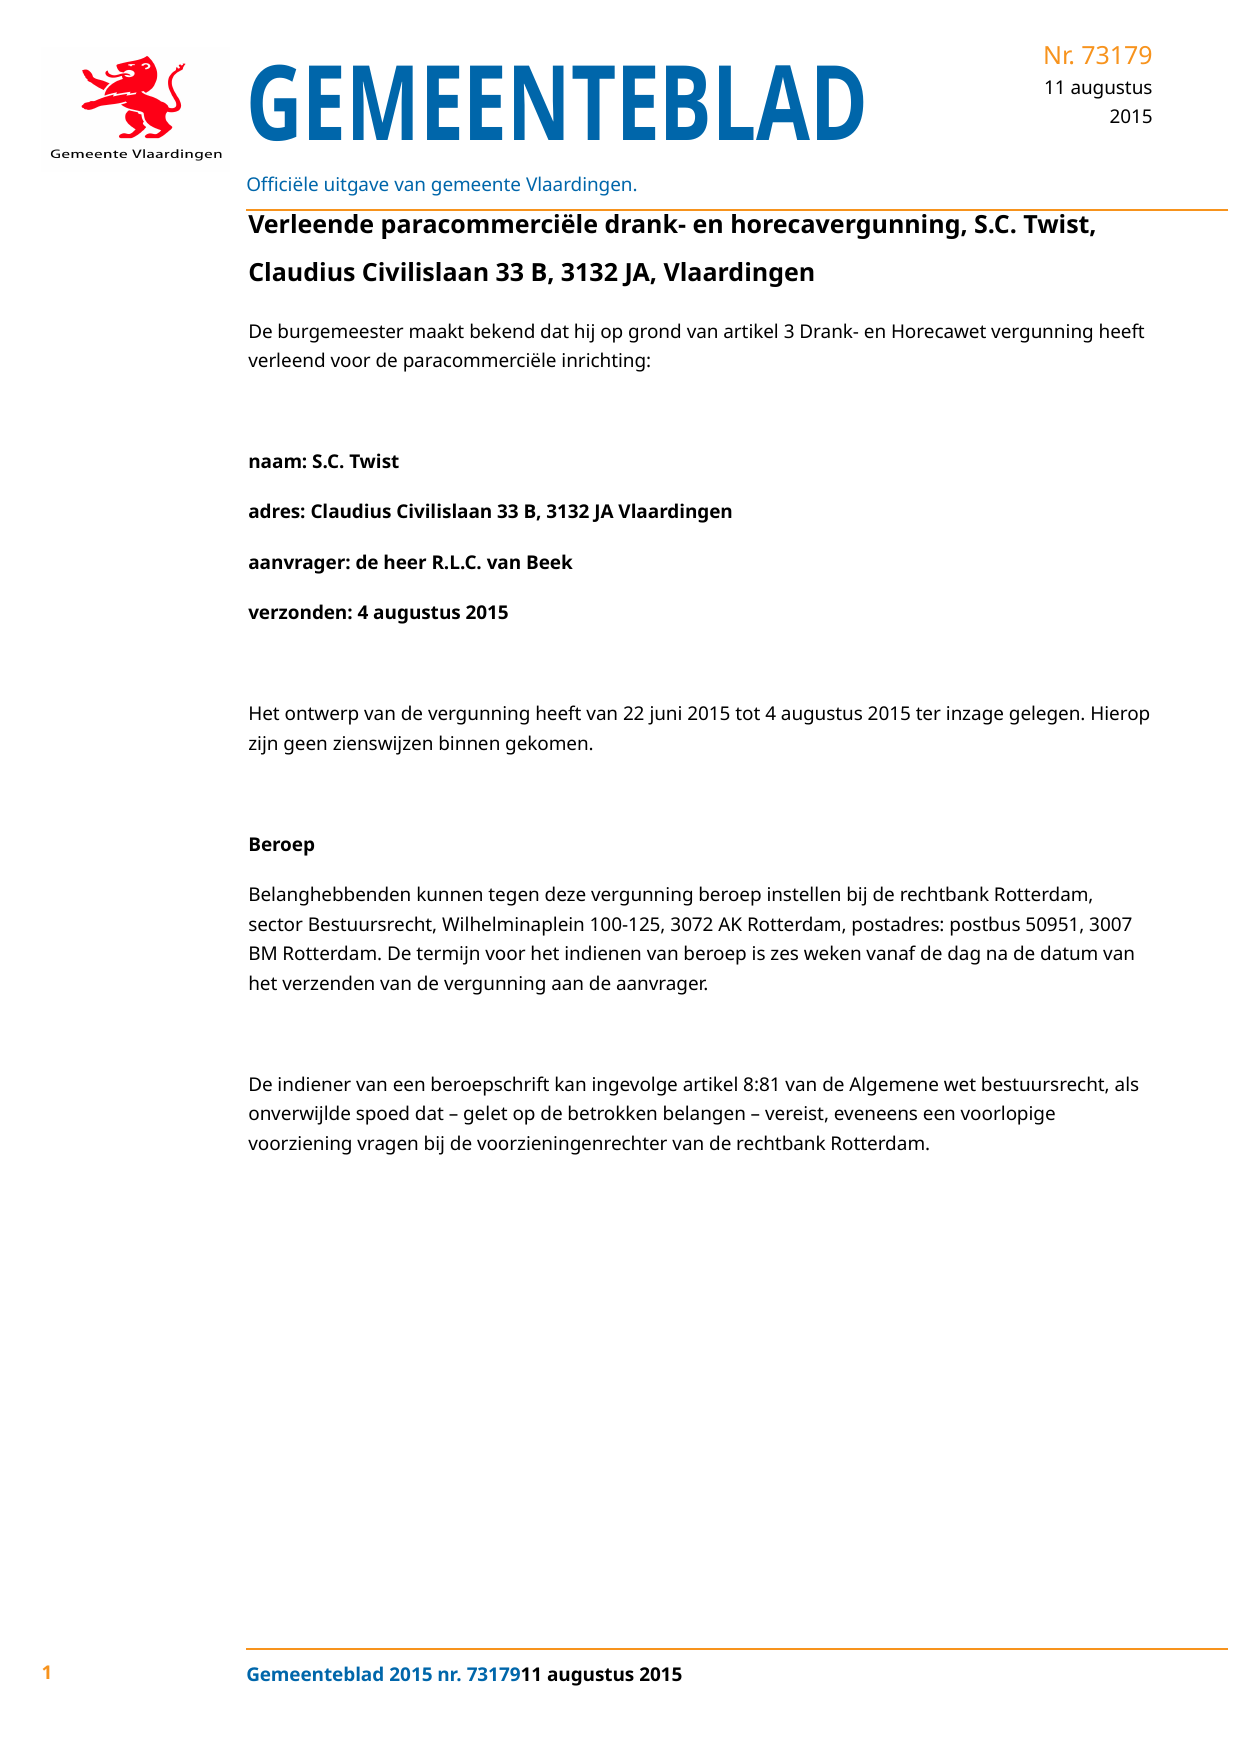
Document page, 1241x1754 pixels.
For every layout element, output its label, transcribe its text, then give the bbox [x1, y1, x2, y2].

text Verleende paracommerciële drank- en horecavergunning, S.C. Twist, Claudius Civilislaan 33 B, 3132 JA, Vlaardingen [248, 211, 1152, 288]
text De burgemeester maakt bekend dat hij op grond van artikel 3 Drank- en Horecawet vergunning heeft verleend voor de paracommerciële inrichting: [248, 318, 1152, 373]
picture [41, 47, 231, 172]
text naam: S.C. Twist [248, 448, 1152, 474]
text Beroep [248, 831, 1152, 857]
text Het ontwerp van de vergunning heeft van 22 juni 2015 tot 4 augustus 2015 ter inzage gelegen. Hierop zijn geen zienswijzen binnen gekomen. [248, 700, 1152, 756]
text aanvrager: de heer R.L.C. van Beek [248, 549, 1152, 575]
text verzonden: 4 augustus 2015 [248, 599, 1152, 625]
text De indiener van een beroepschrift kan ingevolge artikel 8:81 van de Algemene wet bestuursrecht, als onverwijlde spoed dat – gelet op de betrokken belangen – vereist, eveneens een voorlopige voorziening vragen bij de voorzieningenrechter van de rechtbank Rotterdam. [248, 1071, 1152, 1156]
text Belanghebbenden kunnen tegen deze vergunning beroep instellen bij de rechtbank Rotterdam, sector Bestuursrecht, Wilhelminaplein 100-125, 3072 AK Rotterdam, postadres: postbus 50951, 3007 BM Rotterdam. De termijn voor het indienen van beroep is zes weken vanaf de dag na de datum van het verzenden van de vergunning aan de aanvrager. [248, 881, 1152, 996]
text adres: Claudius Civilislaan 33 B, 3132 JA Vlaardingen [248, 499, 1152, 524]
